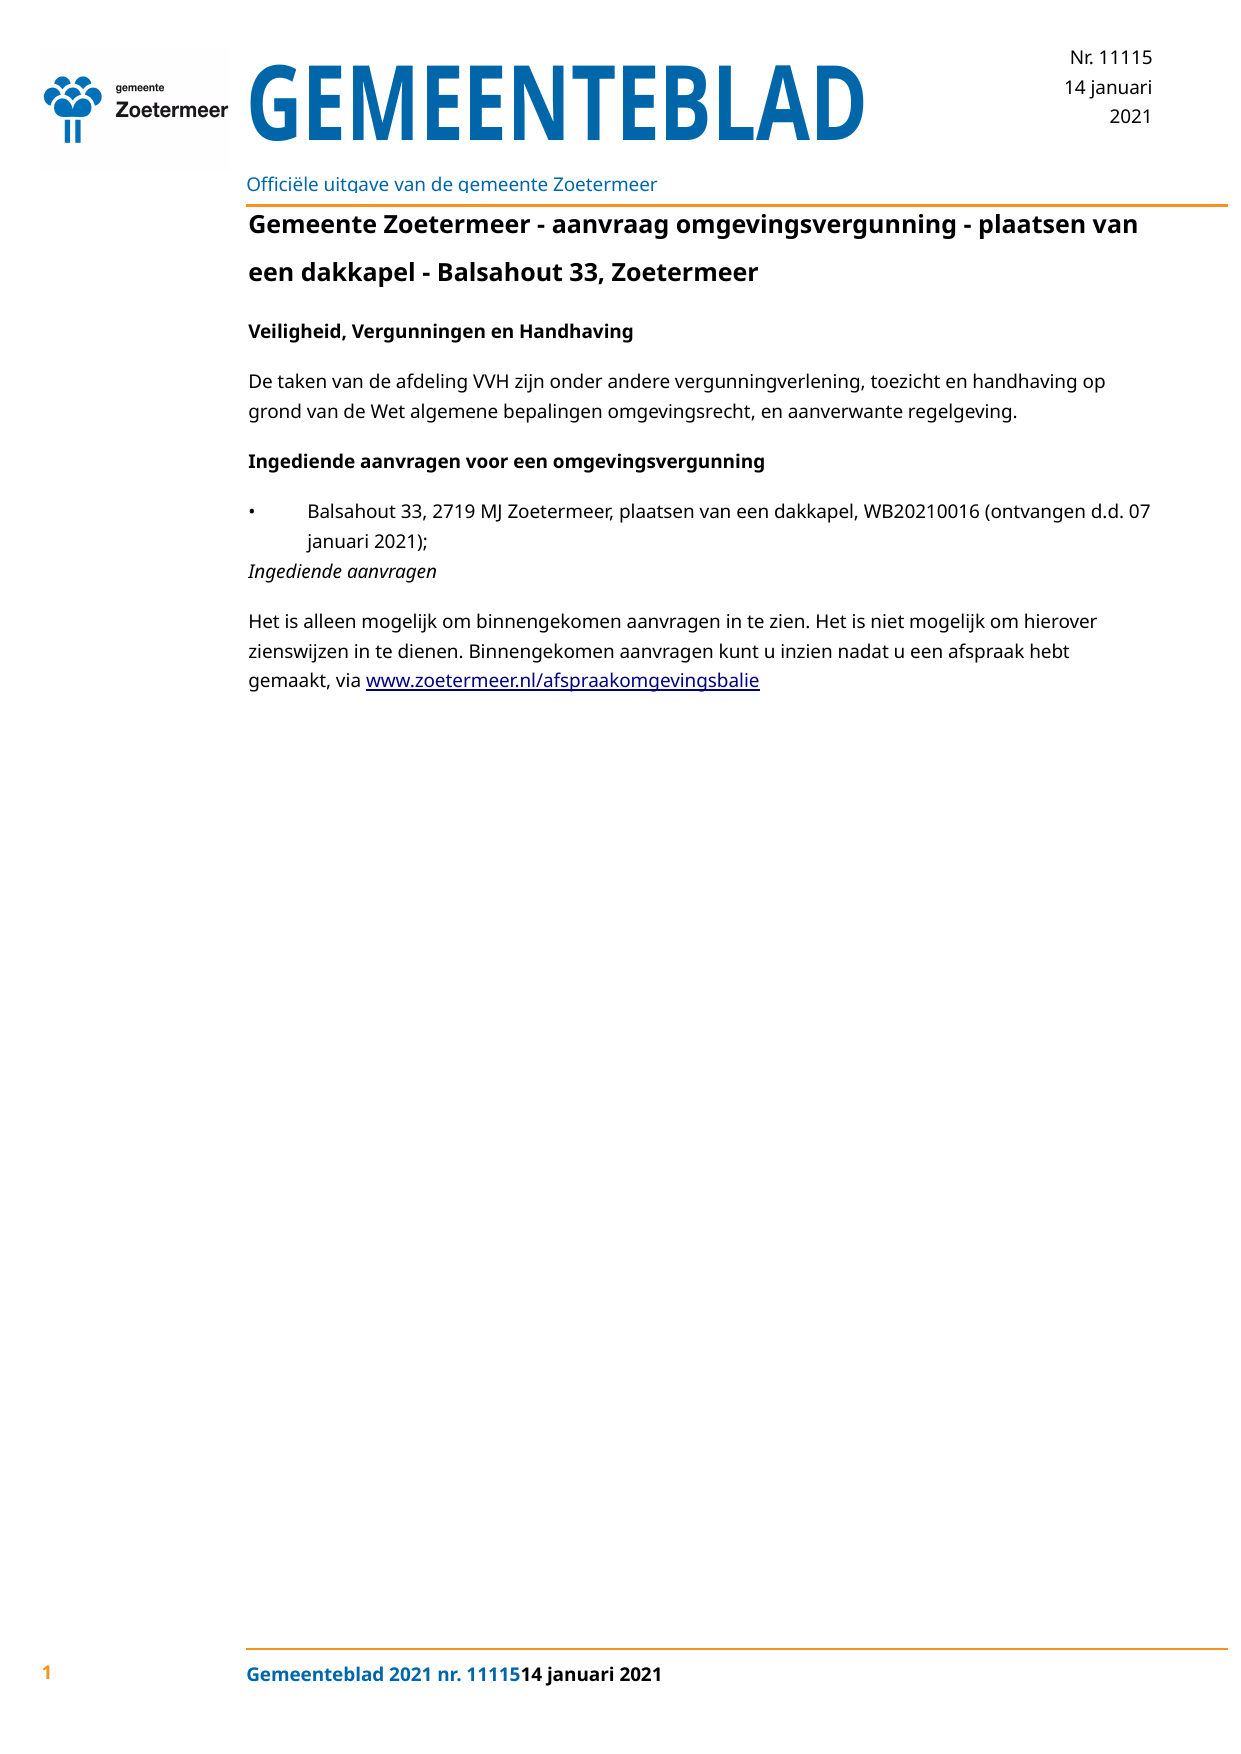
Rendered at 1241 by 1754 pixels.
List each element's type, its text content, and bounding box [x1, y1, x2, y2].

text Veiligheid, Vergunningen en Handhaving [248, 318, 1152, 344]
text Het is alleen mogelijk om binnengekomen aanvragen in te zien. Het is niet mogelijk om hierover zienswijzen in te dienen. Binnengekomen aanvragen kunt u inzien nadat u een afspraak hebt gemaakt, via www.zoetermeer.nl/afspraakomgevingsbalie [248, 608, 1152, 693]
picture [41, 47, 231, 172]
text Ingediende aanvragen [248, 558, 1152, 584]
list Balsahout 33, 2719 MJ Zoetermeer, plaatsen van een dakkapel, WB20210016 (ontvangen d.d. 07 januari 2021); [248, 499, 1152, 554]
text Gemeente Zoetermeer - aanvraag omgevingsvergunning - plaatsen van een dakkapel - Balsahout 33, Zoetermeer [248, 207, 1152, 288]
text De taken van de afdeling VVH zijn onder andere vergunningverlening, toezicht en handhaving op grond van de Wet algemene bepalingen omgevingsrecht, en aanverwante regelgeving. [248, 368, 1152, 424]
text Ingediende aanvragen voor een omgevingsvergunning [248, 448, 1152, 474]
